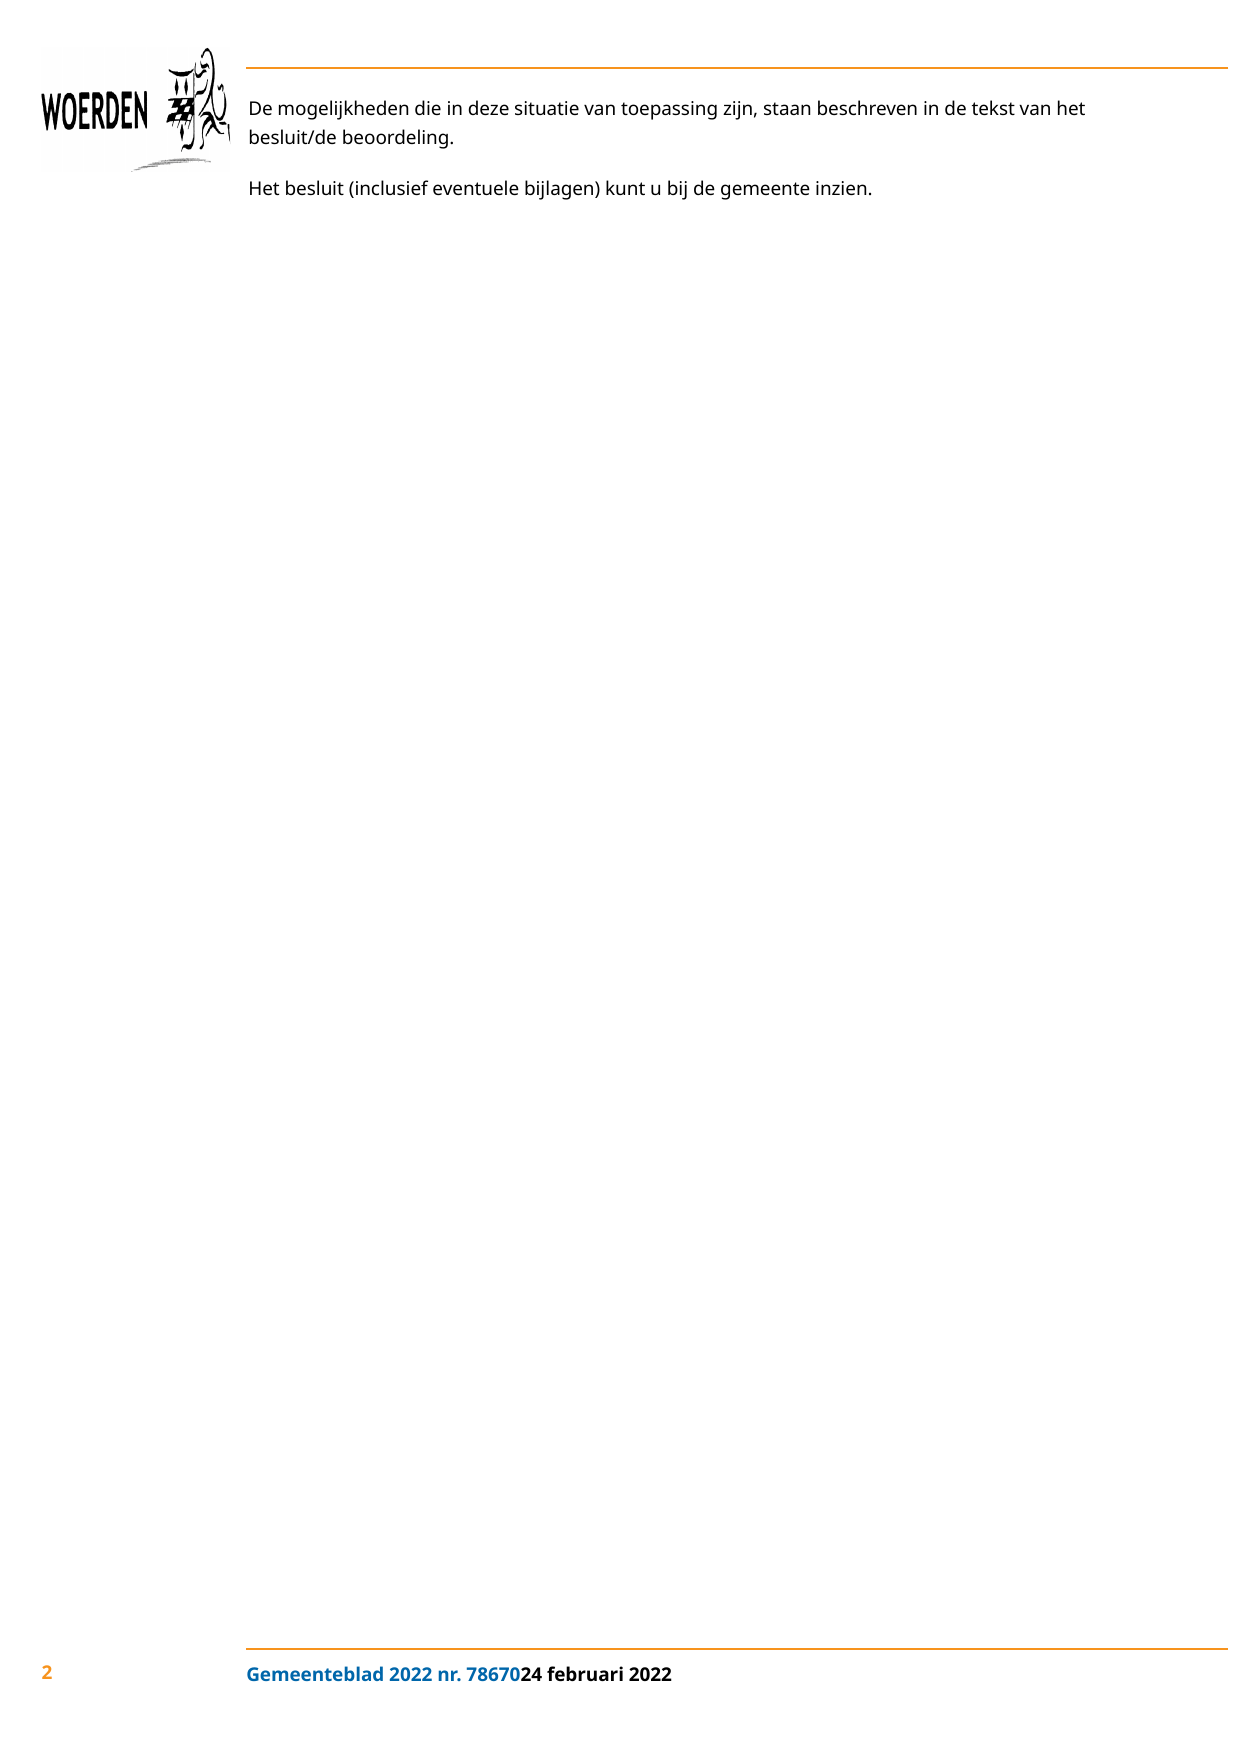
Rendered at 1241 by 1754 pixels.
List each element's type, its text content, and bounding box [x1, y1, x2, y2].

text Het besluit (inclusief eventuele bijlagen) kunt u bij de gemeente inzien. [248, 175, 1152, 201]
picture [41, 47, 231, 172]
text De mogelijkheden die in deze situatie van toepassing zijn, staan beschreven in de tekst van het besluit/de beoordeling. [248, 95, 1152, 150]
